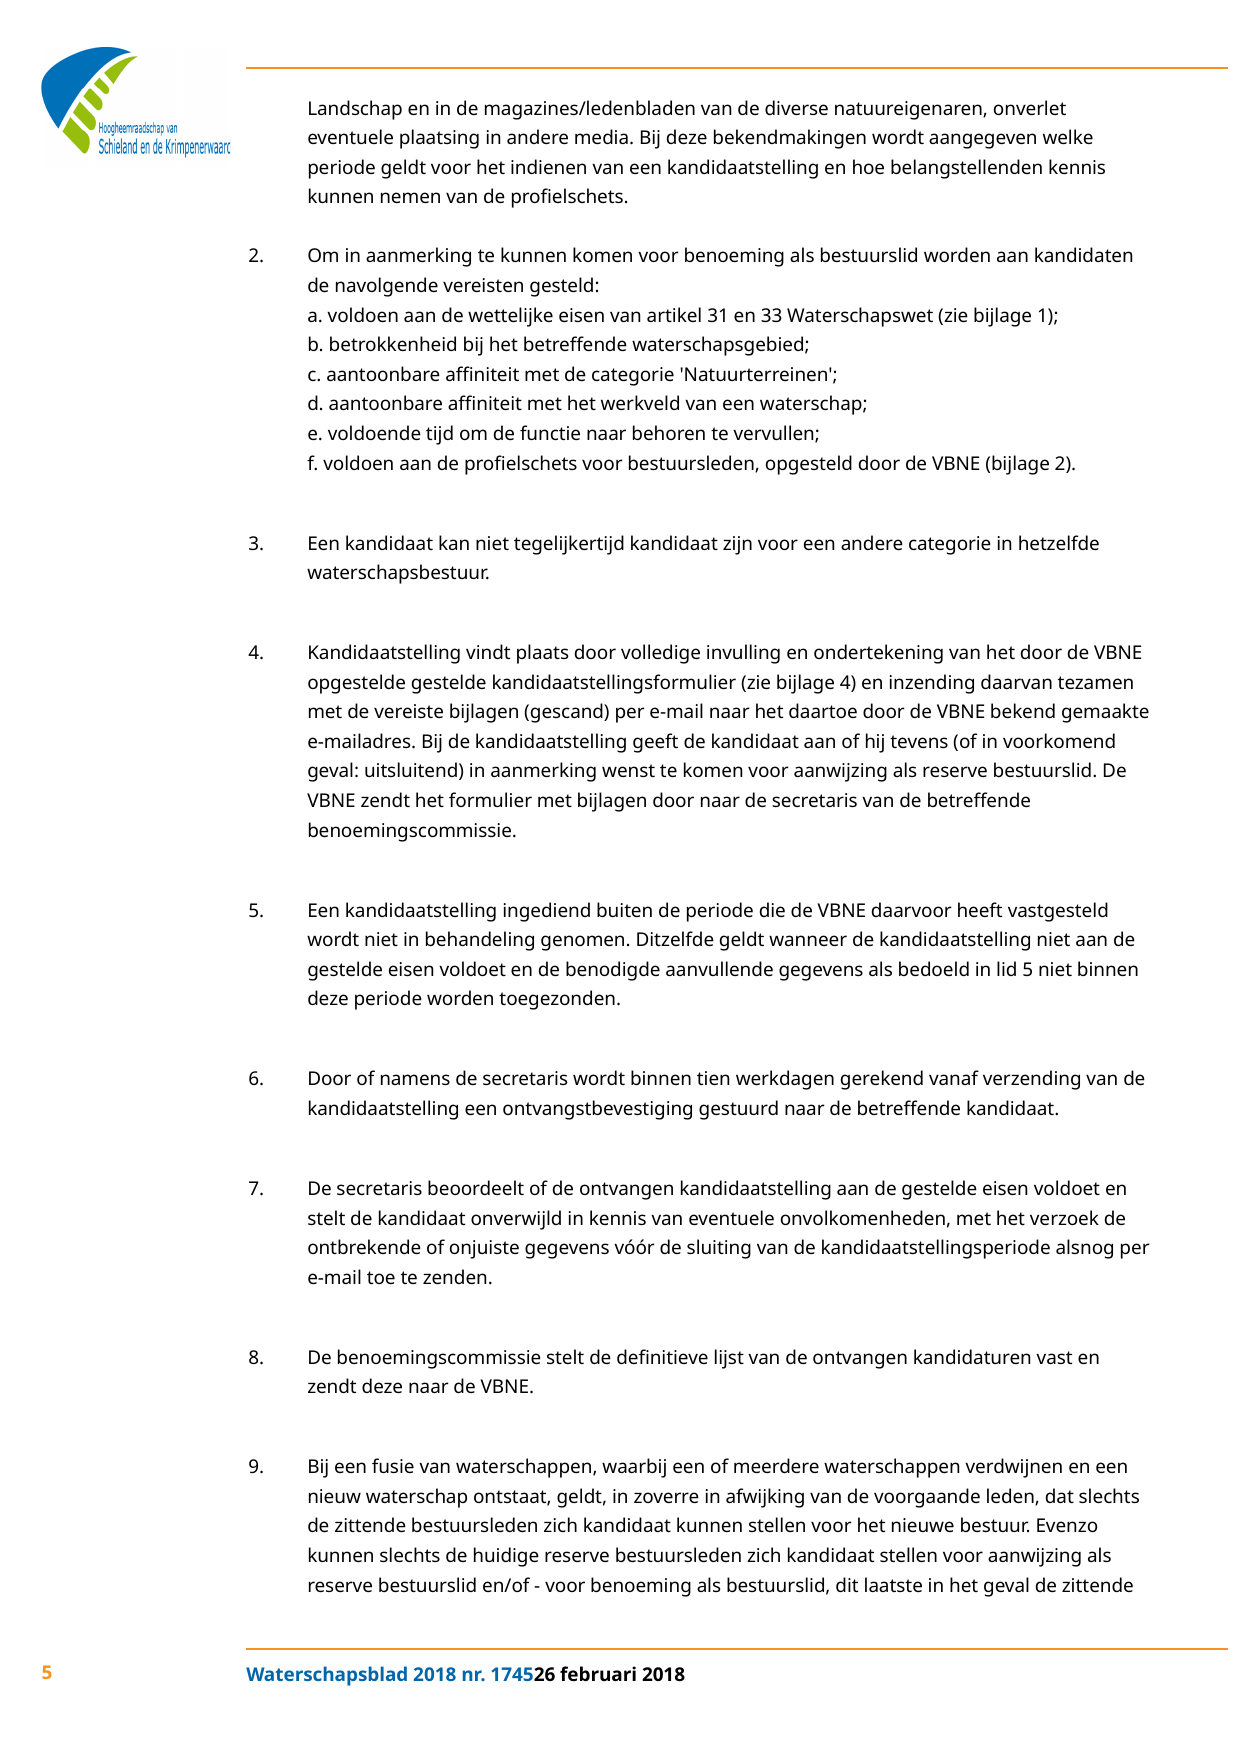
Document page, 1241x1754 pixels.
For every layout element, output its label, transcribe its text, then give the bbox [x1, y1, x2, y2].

list Een kandidaatstelling ingediend buiten de periode die de VBNE daarvoor heeft vastgesteld wordt niet in behandeling genomen. Ditzelfde geldt wanneer de kandidaatstelling niet aan de gestelde eisen voldoet en de benodigde aanvullende gegevens als bedoeld in lid 5 niet binnen deze periode worden toegezonden. [248, 897, 1152, 1011]
list Een kandidaat kan niet tegelijkertijd kandidaat zijn voor een andere categorie in hetzelfde waterschapsbestuur. [248, 530, 1152, 585]
list e. voldoende tijd om de functie naar behoren te vervullen; [248, 420, 1152, 446]
list Om in aanmerking te kunnen komen voor benoeming als bestuurslid worden aan kandidaten de navolgende vereisten gesteld: [248, 243, 1152, 298]
list f. voldoen aan de profielschets voor bestuursleden, opgesteld door de VBNE (bijlage 2). [248, 450, 1152, 476]
list Bij een fusie van waterschappen, waarbij een of meerdere waterschappen verdwijnen en een nieuw waterschap ontstaat, geldt, in zoverre in afwijking van de voorgaande leden, dat slechts de zittende bestuursleden zich kandidaat kunnen stellen voor het nieuwe bestuur. Evenzo kunnen slechts de huidige reserve bestuursleden zich kandidaat stellen voor aanwijzing als reserve bestuurslid en/of - voor benoeming als bestuurslid, dit laatste in het geval de zittende [248, 1453, 1152, 1598]
list Landschap en in de magazines/ledenbladen van de diverse natuureigenaren, onverlet eventuele plaatsing in andere media. Bij deze bekendmakingen wordt aangegeven welke periode geldt voor het indienen van een kandidaatstelling en hoe belangstellenden kennis kunnen nemen van de profielschets. [248, 95, 1152, 209]
list De secretaris beoordeelt of de ontvangen kandidaatstelling aan de gestelde eisen voldoet en stelt de kandidaat onverwijld in kennis van eventuele onvolkomenheden, met het verzoek de ontbrekende of onjuiste gegevens vóór de sluiting van de kandidaatstellingsperiode alsnog per e-mail toe te zenden. [248, 1175, 1152, 1290]
list Kandidaatstelling vindt plaats door volledige invulling en ondertekening van het door de VBNE opgestelde gestelde kandidaatstellingsformulier (zie bijlage 4) en inzending daarvan tezamen met de vereiste bijlagen (gescand) per e-mail naar het daartoe door de VBNE bekend gemaakte e-mailadres. Bij de kandidaatstelling geeft de kandidaat aan of hij tevens (of in voorkomend geval: uitsluitend) in aanmerking wenst te komen voor aanwijzing als reserve bestuurslid. De VBNE zendt het formulier met bijlagen door naar de secretaris van de betreffende benoemingscommissie. [248, 639, 1152, 843]
list De benoemingscommissie stelt de definitieve lijst van de ontvangen kandidaturen vast en zendt deze naar de VBNE. [248, 1344, 1152, 1399]
list d. aantoonbare affiniteit met het werkveld van een waterschap; [248, 391, 1152, 416]
picture [41, 47, 231, 172]
list c. aantoonbare affiniteit met de categorie 'Natuurterreinen'; [248, 361, 1152, 387]
list a. voldoen aan de wettelijke eisen van artikel 31 en 33 Waterschapswet (zie bijlage 1); [248, 302, 1152, 328]
list b. betrokkenheid bij het betreffende waterschapsgebied; [248, 331, 1152, 357]
list Door of namens de secretaris wordt binnen tien werkdagen gerekend vanaf verzending van de kandidaatstelling een ontvangstbevestiging gestuurd naar de betreffende kandidaat. [248, 1066, 1152, 1121]
